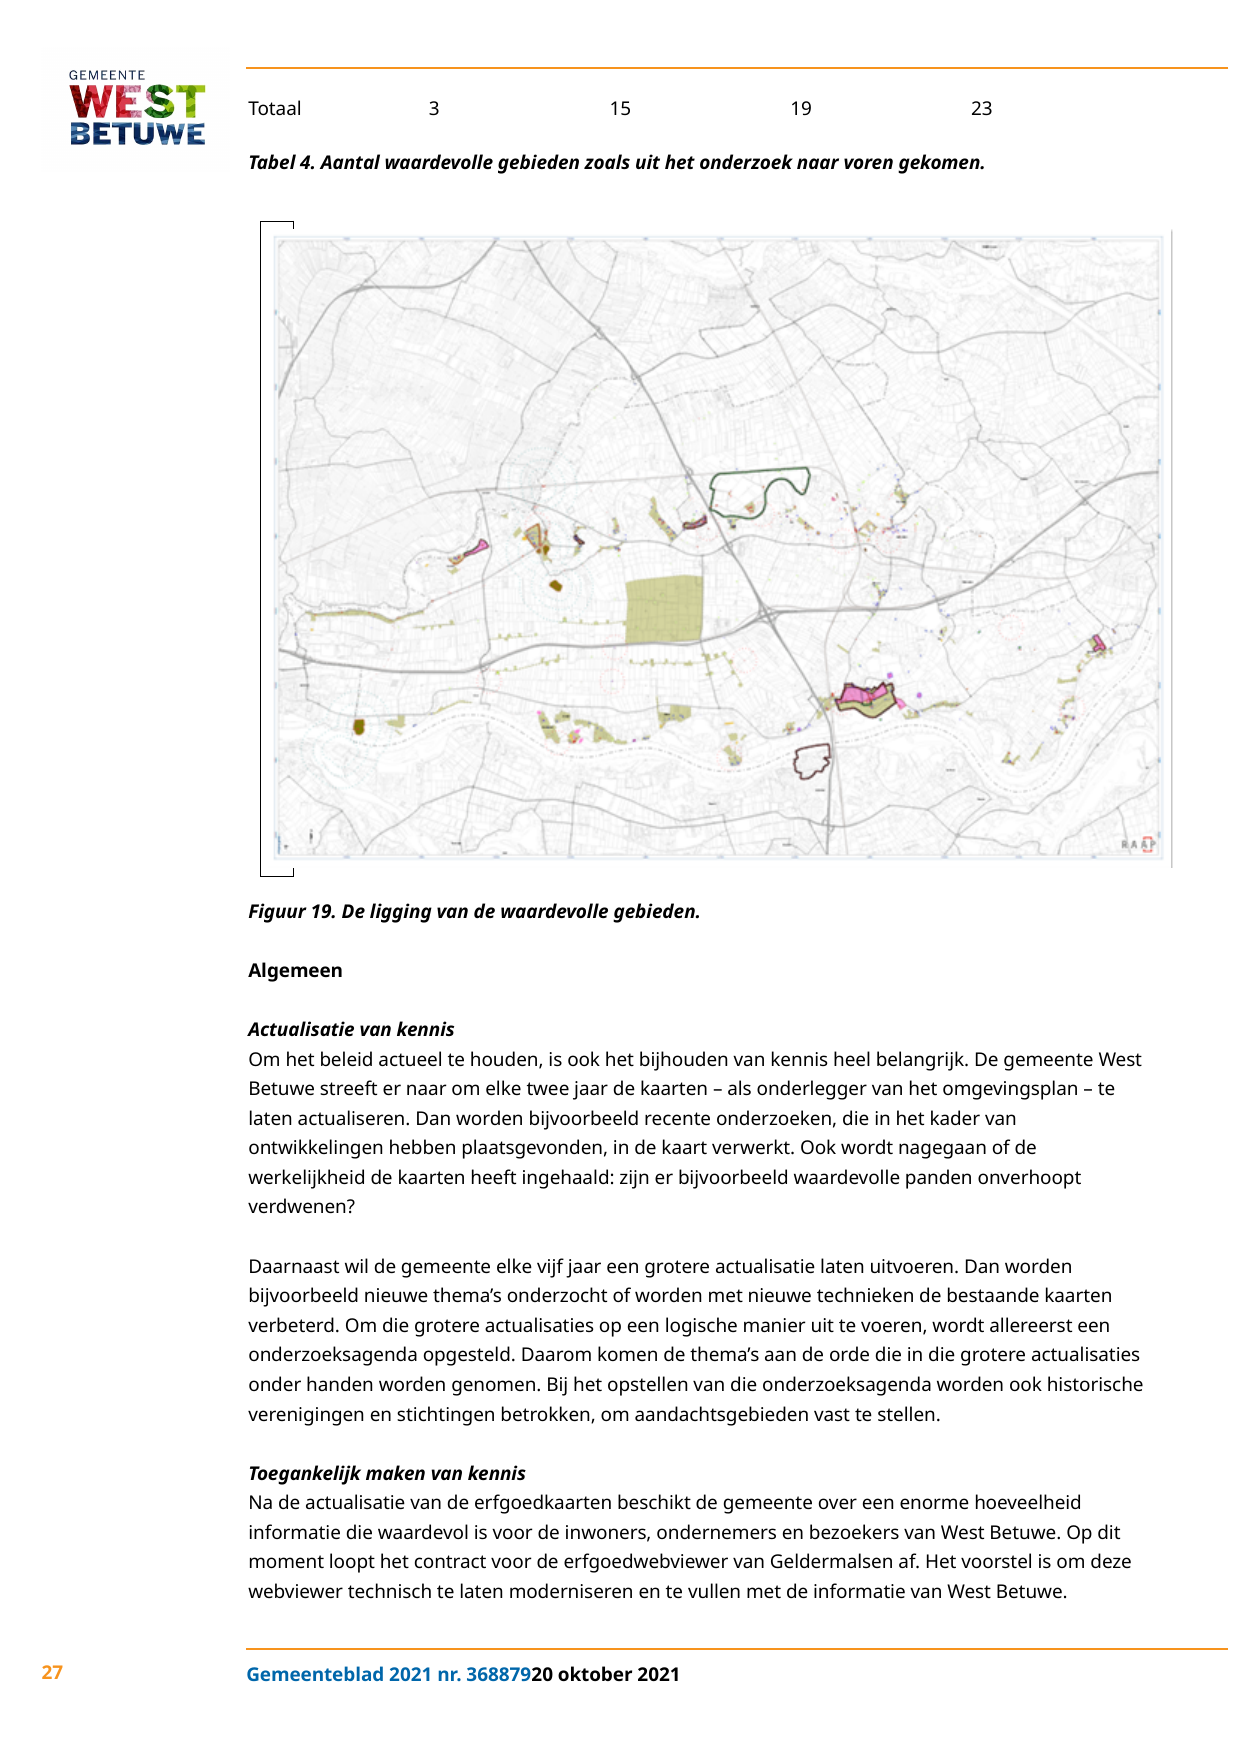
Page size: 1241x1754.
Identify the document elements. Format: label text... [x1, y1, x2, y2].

text Tabel 4. Aantal waardevolle gebieden zoals uit het onderzoek naar voren gekomen. [248, 149, 1152, 175]
table_cell [429, 121, 609, 146]
table_cell [971, 121, 1152, 146]
table_cell [248, 121, 429, 146]
table_cell 15 [609, 95, 790, 121]
text Toegankelijk maken van kennis [248, 1460, 1152, 1486]
text Om het beleid actueel te houden, is ook het bijhouden van kennis heel belangrijk. De gemeente West Betuwe streeft er naar om elke twee jaar de kaarten – als onderlegger van het omgevingsplan – te laten actualiseren. Dan worden bijvoorbeeld recente onderzoeken, die in het kader van ontwikkelingen hebben plaatsgevonden, in de kaart verwerkt. Ook wordt nagegaan of de werkelijkheid de kaarten heeft ingehaald: zijn er bijvoorbeeld waardevolle panden onverhoopt verdwenen? [248, 1046, 1152, 1219]
text Actualisatie van kennis [248, 1016, 1152, 1042]
table_cell [790, 121, 971, 146]
table_cell [609, 121, 790, 146]
picture [268, 229, 1173, 868]
table_cell 19 [790, 95, 971, 121]
text Daarnaast wil de gemeente elke vijf jaar een grotere actualisatie laten uitvoeren. Dan worden bijvoorbeeld nieuwe thema’s onderzocht of worden met nieuwe technieken de bestaande kaarten verbeterd. Om die grotere actualisaties op een logische manier uit te voeren, wordt allereerst een onderzoeksagenda opgesteld. Daarom komen de thema’s aan de orde die in die grotere actualisaties onder handen worden genomen. Bij het opstellen van die onderzoeksagenda worden ook historische verenigingen en stichtingen betrokken, om aandachtsgebieden vast te stellen. [248, 1253, 1152, 1426]
text Na de actualisatie van de erfgoedkaarten beschikt de gemeente over een enorme hoeveelheid informatie die waardevol is voor de inwoners, ondernemers en bezoekers van West Betuwe. Op dit moment loopt het contract voor de erfgoedwebviewer van Geldermalsen af. Het voorstel is om deze webviewer technisch te laten moderniseren en te vullen met de informatie van West Betuwe. [248, 1489, 1152, 1604]
table_cell 23 [971, 95, 1152, 121]
table_cell 3 [429, 95, 609, 121]
table_cell Totaal [248, 95, 429, 121]
text Algemeen [248, 957, 1152, 983]
picture [41, 47, 231, 172]
text Figuur 19. De ligging van de waardevolle gebieden. [248, 898, 1152, 923]
